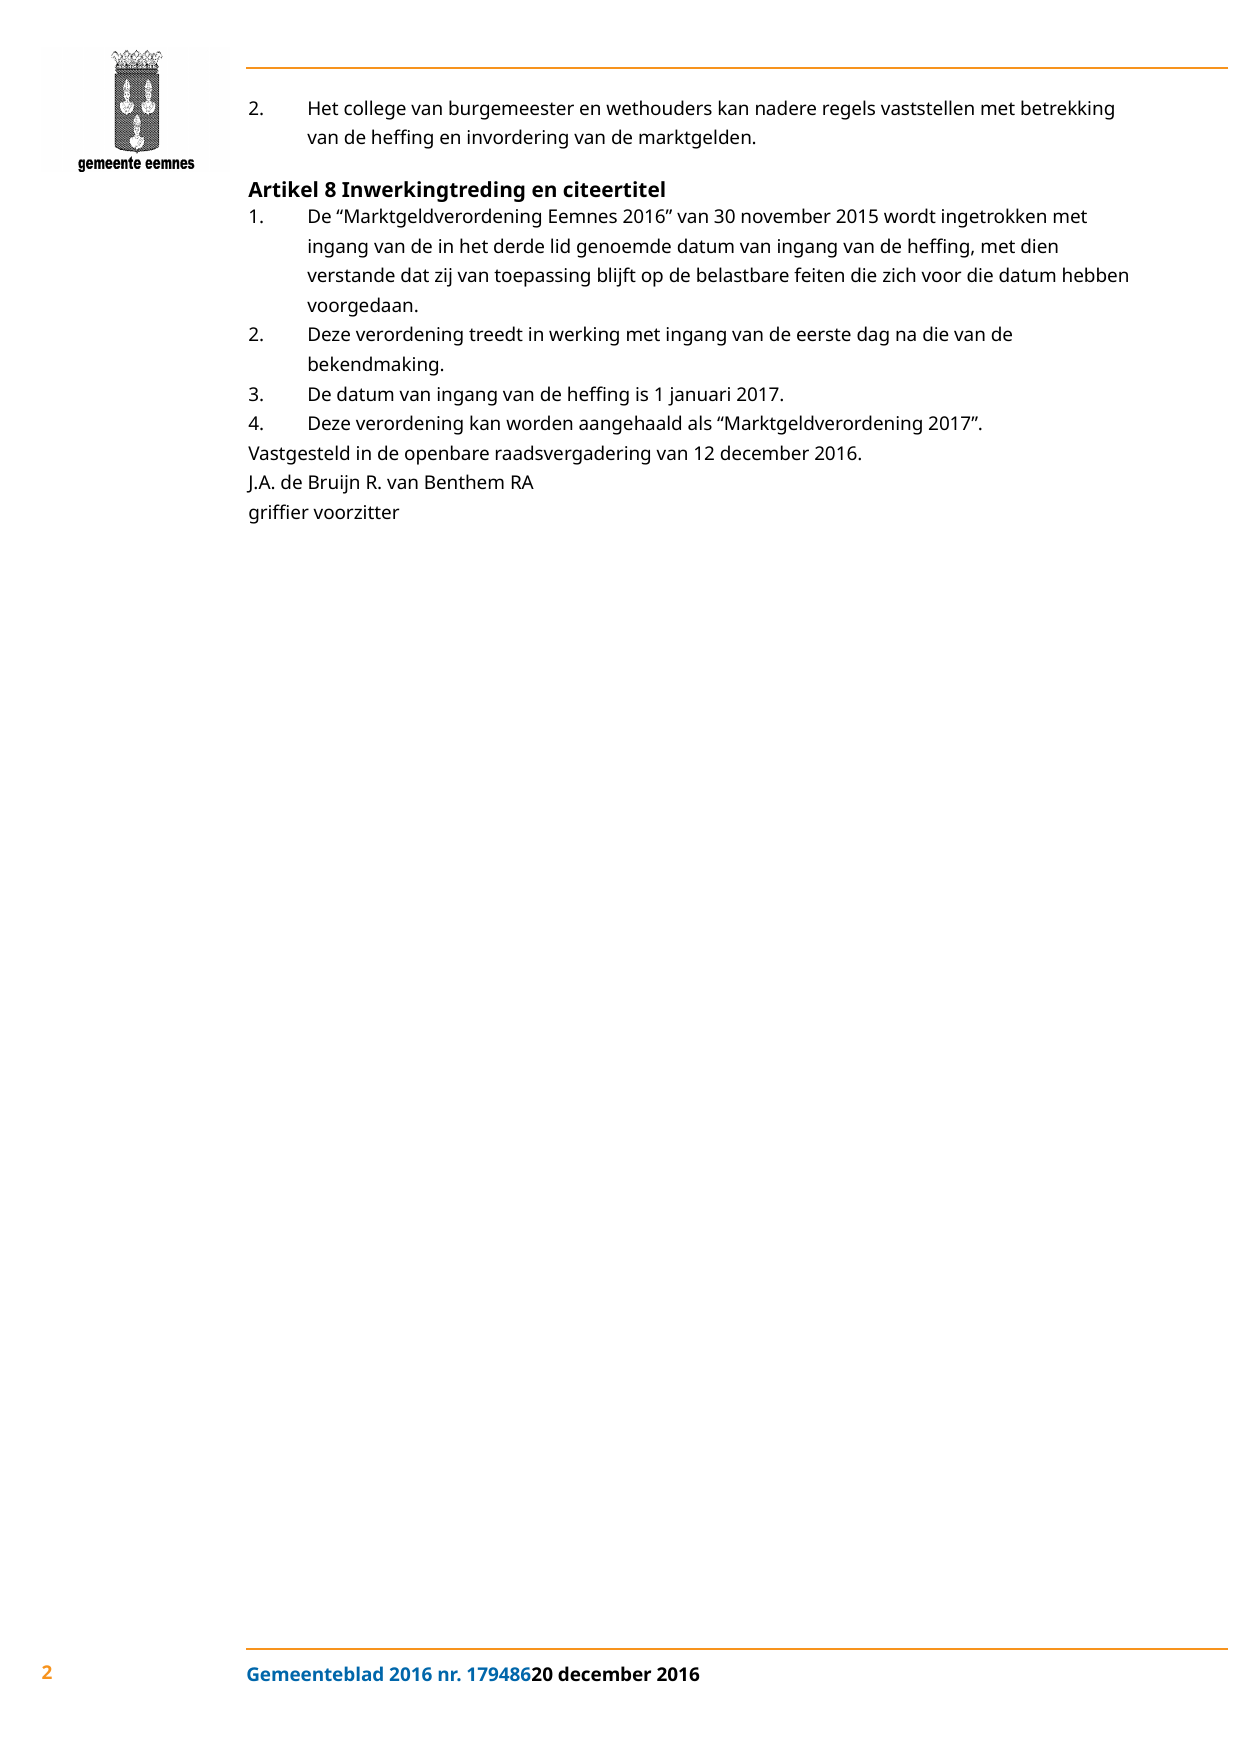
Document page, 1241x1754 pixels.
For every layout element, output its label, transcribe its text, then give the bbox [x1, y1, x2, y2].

text griffier voorzitter [248, 499, 1152, 525]
list Deze verordening treedt in werking met ingang van de eerste dag na die van de bekendmaking. [248, 322, 1152, 377]
list Deze verordening kan worden aangehaald als “Marktgeldverordening 2017”. [248, 410, 1152, 436]
list De datum van ingang van de heffing is 1 januari 2017. [248, 381, 1152, 406]
text Vastgesteld in de openbare raadsvergadering van 12 december 2016. [248, 440, 1152, 466]
text J.A. de Bruijn R. van Benthem RA [248, 469, 1152, 495]
picture [41, 47, 231, 172]
list Het college van burgemeester en wethouders kan nadere regels vaststellen met betrekking van de heffing en invordering van de marktgelden. [248, 95, 1152, 150]
text Artikel 8 Inwerkingtreding en citeertitel [248, 175, 1152, 203]
list De “Marktgeldverordening Eemnes 2016” van 30 november 2015 wordt ingetrokken met ingang van de in het derde lid genoemde datum van ingang van de heffing, met dien verstande dat zij van toepassing blijft op de belastbare feiten die zich voor die datum hebben voorgedaan. [248, 203, 1152, 318]
